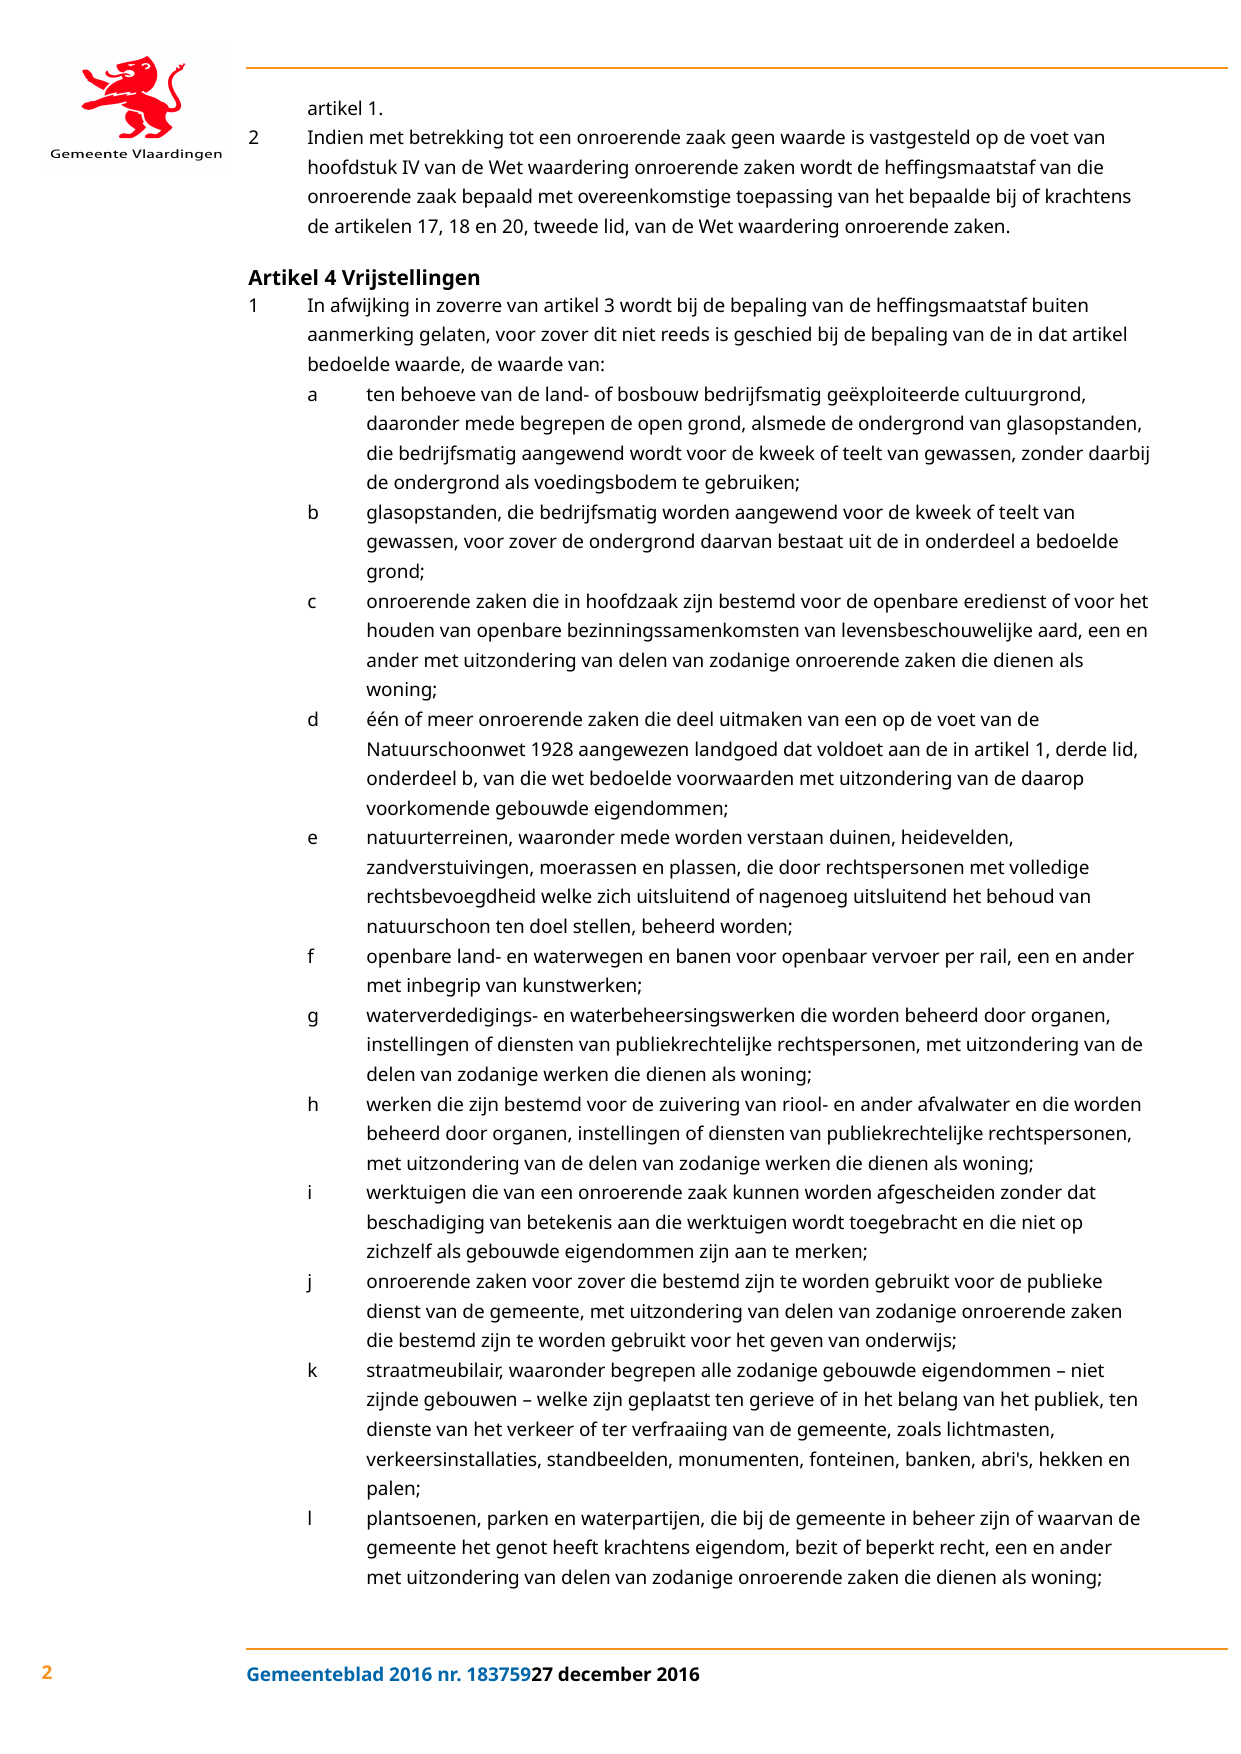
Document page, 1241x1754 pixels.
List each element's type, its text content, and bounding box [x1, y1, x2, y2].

list glasopstanden, die bedrijfsmatig worden aangewend voor de kweek of teelt van gewassen, voor zover de ondergrond daarvan bestaat uit de in onderdeel a bedoelde grond; [307, 499, 1152, 584]
list plantsoenen, parken en waterpartijen, die bij de gemeente in beheer zijn of waarvan de gemeente het genot heeft krachtens eigendom, bezit of beperkt recht, een en ander met uitzondering van delen van zodanige onroerende zaken die dienen als woning; [307, 1505, 1152, 1590]
list Indien met betrekking tot een onroerende zaak geen waarde is vastgesteld op de voet van hoofdstuk IV van de Wet waardering onroerende zaken wordt de heffingsmaatstaf van die onroerende zaak bepaald met overeenkomstige toepassing van het bepaalde bij of krachtens de artikelen 17, 18 en 20, tweede lid, van de Wet waardering onroerende zaken. [248, 124, 1152, 239]
list artikel 1. [248, 95, 1152, 121]
list werken die zijn bestemd voor de zuivering van riool- en ander afvalwater en die worden beheerd door organen, instellingen of diensten van publiekrechtelijke rechtspersonen, met uitzondering van de delen van zodanige werken die dienen als woning; [307, 1091, 1152, 1176]
list werktuigen die van een onroerende zaak kunnen worden afgescheiden zonder dat beschadiging van betekenis aan die werktuigen wordt toegebracht en die niet op zichzelf als gebouwde eigendommen zijn aan te merken; [307, 1179, 1152, 1264]
picture [41, 47, 231, 172]
text Artikel 4 Vrijstellingen [248, 263, 1152, 292]
list natuurterreinen, waaronder mede worden verstaan duinen, heidevelden, zandverstuivingen, moerassen en plassen, die door rechtspersonen met volledige rechtsbevoegdheid welke zich uitsluitend of nagenoeg uitsluitend het behoud van natuurschoon ten doel stellen, beheerd worden; [307, 824, 1152, 939]
list waterverdedigings- en waterbeheersingswerken die worden beheerd door organen, instellingen of diensten van publiekrechtelijke rechtspersonen, met uitzondering van de delen van zodanige werken die dienen als woning; [307, 1002, 1152, 1087]
list ten behoeve van de land- of bosbouw bedrijfsmatig geëxploiteerde cultuurgrond, daaronder mede begrepen de open grond, alsmede de ondergrond van glasopstanden, die bedrijfsmatig aangewend wordt voor de kweek of teelt van gewassen, zonder daarbij de ondergrond als voedingsbodem te gebruiken; [307, 381, 1152, 495]
list onroerende zaken voor zover die bestemd zijn te worden gebruikt voor de publieke dienst van de gemeente, met uitzondering van delen van zodanige onroerende zaken die bestemd zijn te worden gebruikt voor het geven van onderwijs; [307, 1268, 1152, 1353]
list straatmeubilair, waaronder begrepen alle zodanige gebouwde eigendommen – niet zijnde gebouwen – welke zijn geplaatst ten gerieve of in het belang van het publiek, ten dienste van het verkeer of ter verfraaiing van de gemeente, zoals lichtmasten, verkeersinstallaties, standbeelden, monumenten, fonteinen, banken, abri's, hekken en palen; [307, 1357, 1152, 1501]
list onroerende zaken die in hoofdzaak zijn bestemd voor de openbare eredienst of voor het houden van openbare bezinningssamenkomsten van levensbeschouwelijke aard, een en ander met uitzondering van delen van zodanige onroerende zaken die dienen als woning; [307, 588, 1152, 702]
list openbare land- en waterwegen en banen voor openbaar vervoer per rail, een en ander met inbegrip van kunstwerken; [307, 943, 1152, 998]
list één of meer onroerende zaken die deel uitmaken van een op de voet van de Natuurschoonwet 1928 aangewezen landgoed dat voldoet aan de in artikel 1, derde lid, onderdeel b, van die wet bedoelde voorwaarden met uitzondering van de daarop voorkomende gebouwde eigendommen; [307, 706, 1152, 821]
list In afwijking in zoverre van artikel 3 wordt bij de bepaling van de heffingsmaatstaf buiten aanmerking gelaten, voor zover dit niet reeds is geschied bij de bepaling van de in dat artikel bedoelde waarde, de waarde van: [248, 292, 1152, 377]
